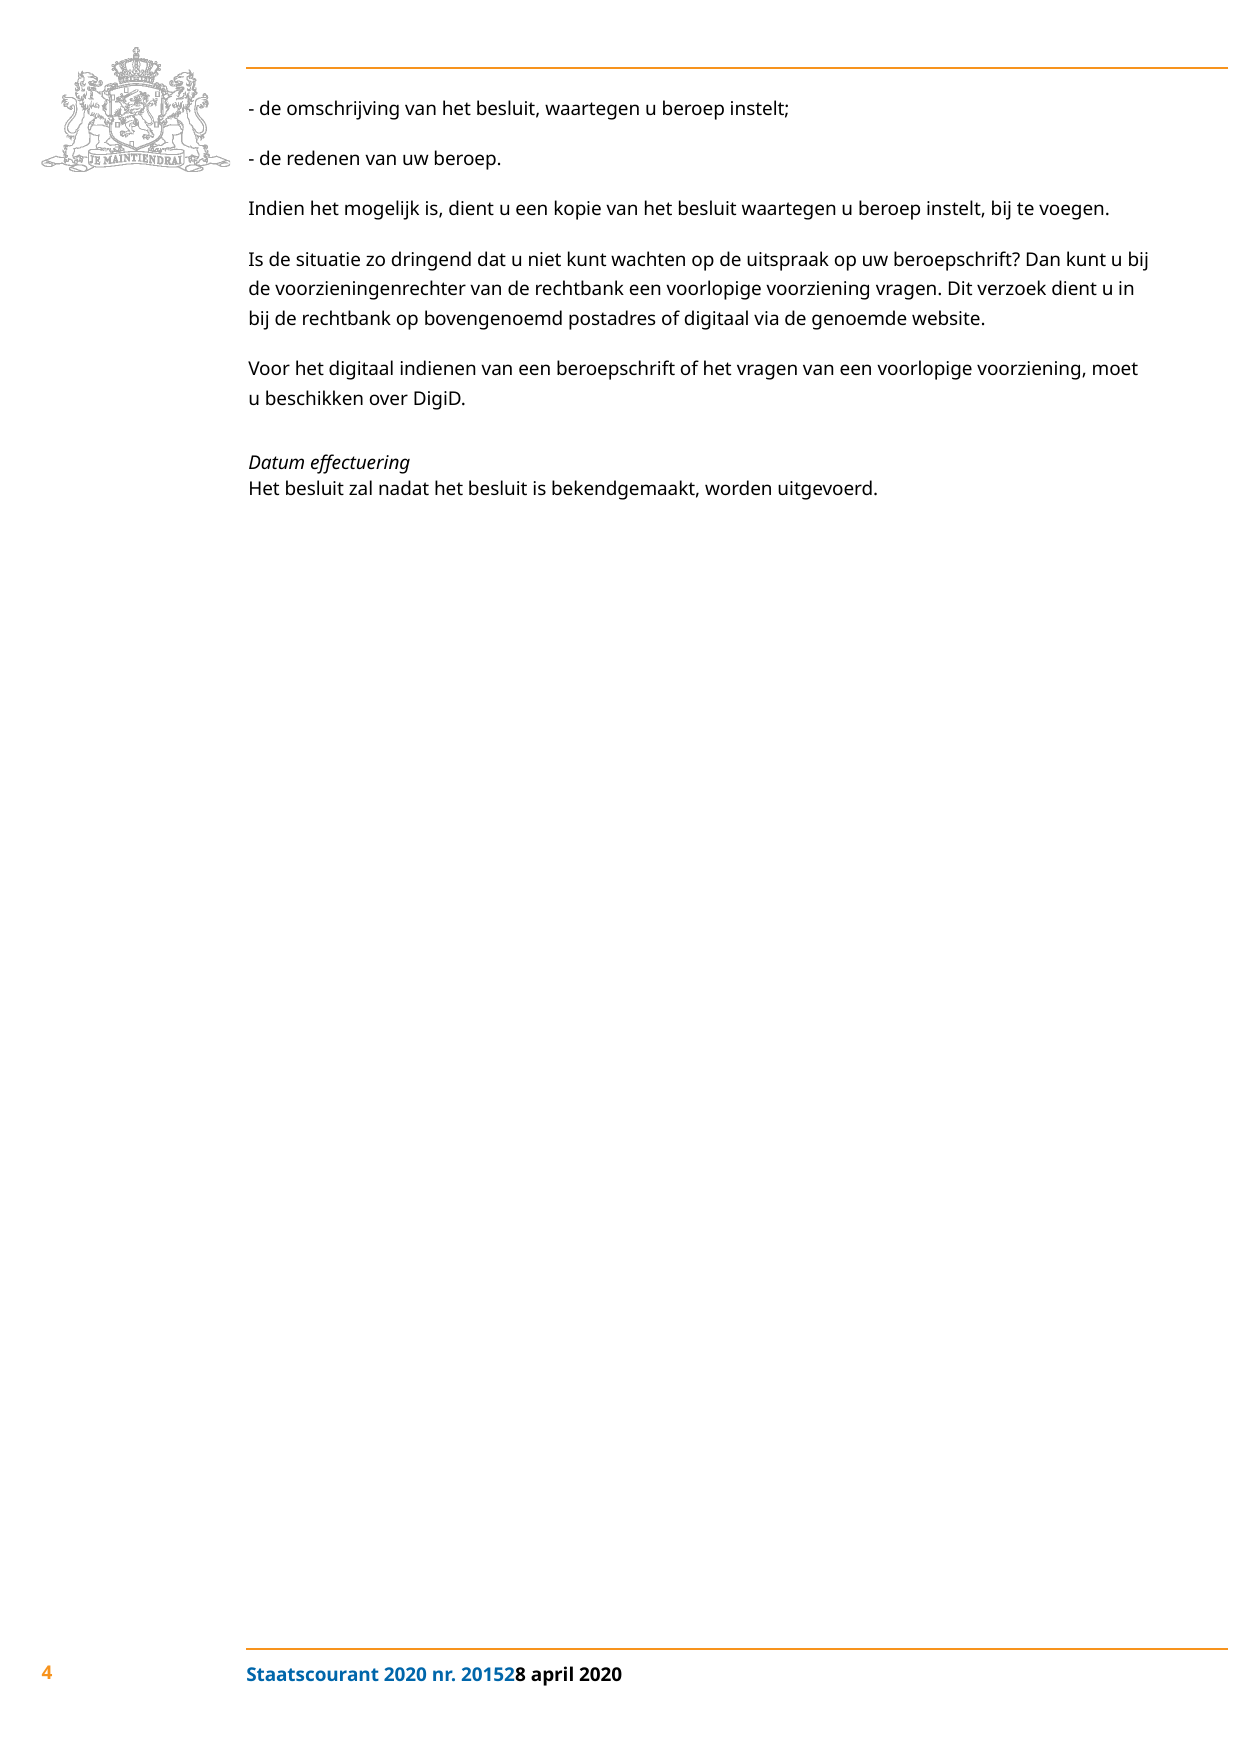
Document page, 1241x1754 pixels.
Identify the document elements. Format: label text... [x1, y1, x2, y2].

text Voor het digitaal indienen van een beroepschrift of het vragen van een voorlopige voorziening, moet u beschikken over DigiD. [248, 356, 1152, 411]
text - de omschrijving van het besluit, waartegen u beroep instelt; [248, 95, 1152, 121]
text Het besluit zal nadat het besluit is bekendgemaakt, worden uitgevoerd. [248, 475, 1152, 501]
text Datum effectuering [248, 449, 1152, 475]
text - de redenen van uw beroep. [248, 145, 1152, 171]
picture [41, 47, 231, 172]
text Is de situatie zo dringend dat u niet kunt wachten op de uitspraak op uw beroepschrift? Dan kunt u bij de voorzieningenrechter van de rechtbank een voorlopige voorziening vragen. Dit verzoek dient u in bij de rechtbank op bovengenoemd postadres of digitaal via de genoemde website. [248, 246, 1152, 331]
text Indien het mogelijk is, dient u een kopie van het besluit waartegen u beroep instelt, bij te voegen. [248, 196, 1152, 221]
